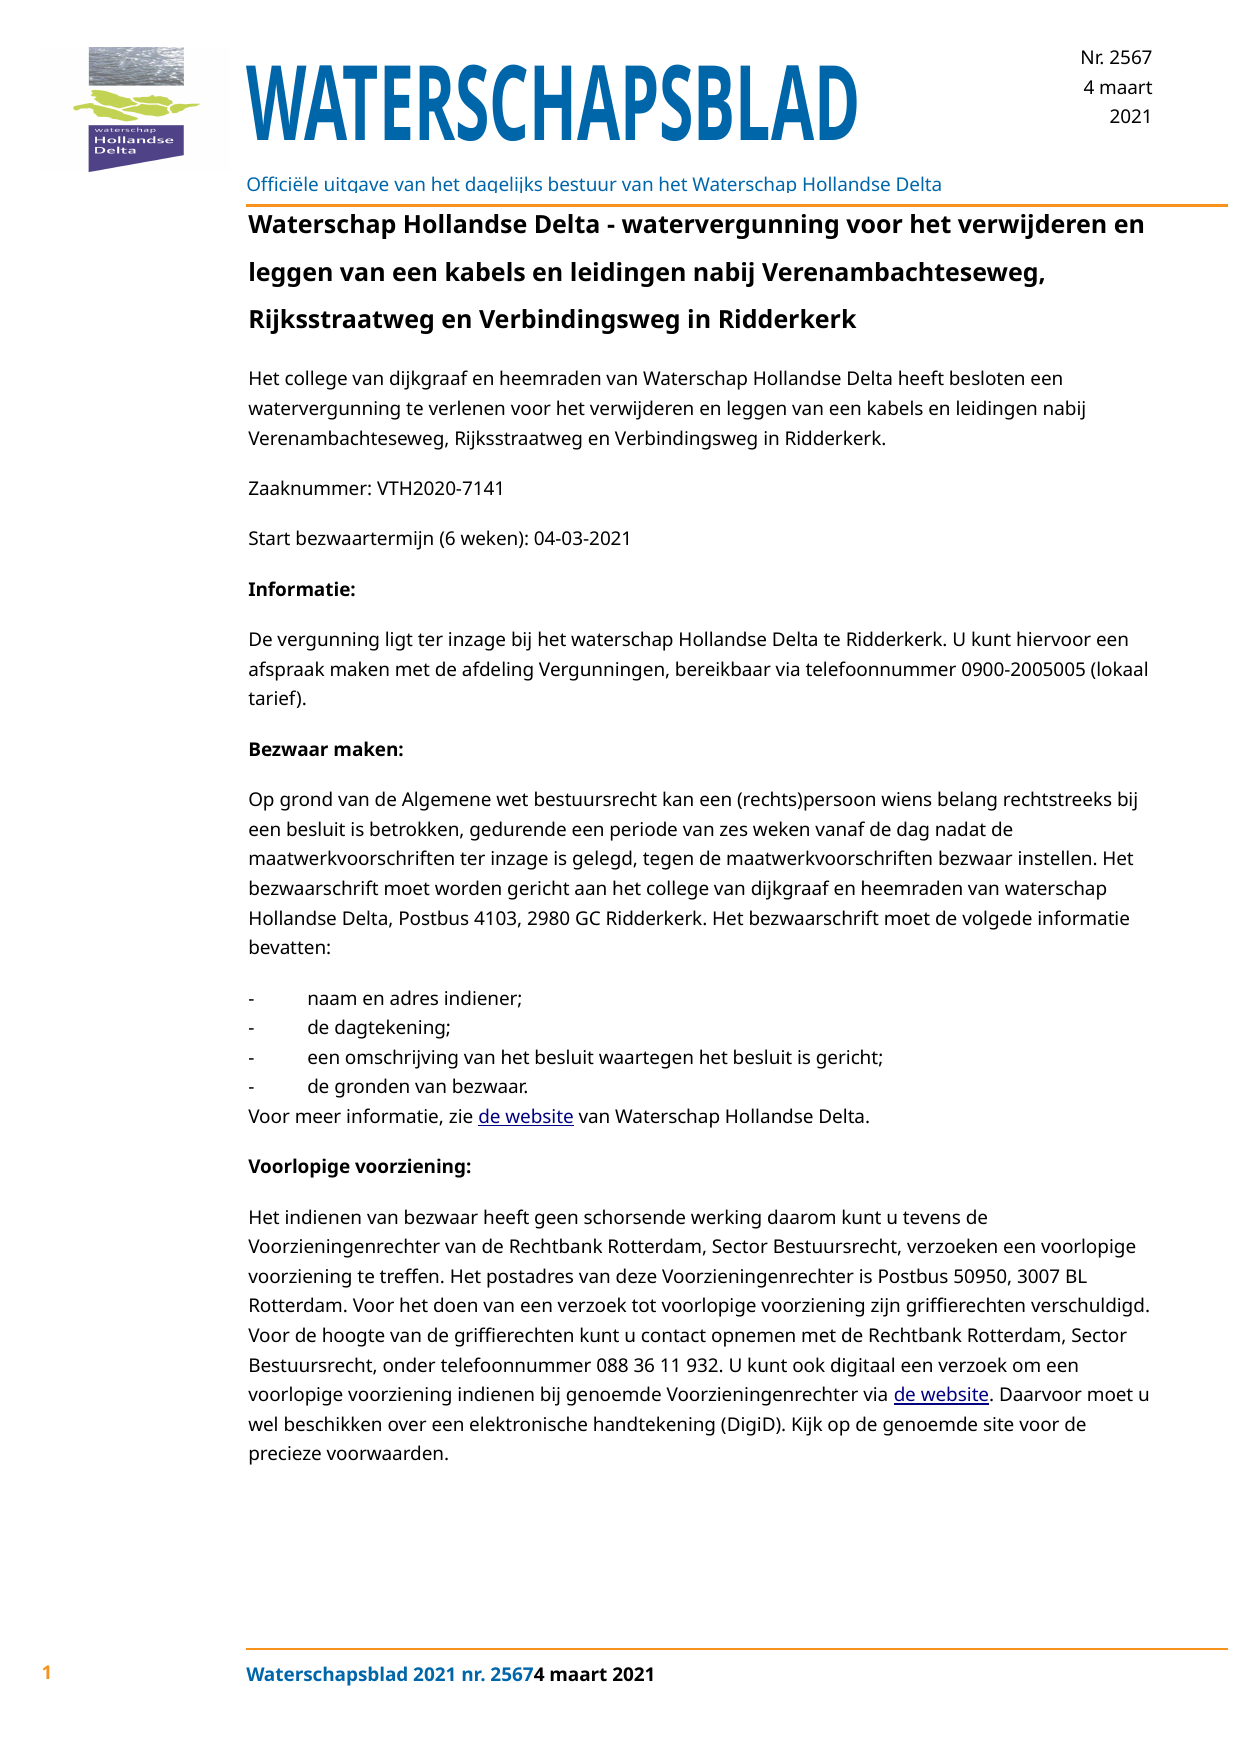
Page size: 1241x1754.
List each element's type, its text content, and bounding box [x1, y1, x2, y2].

list de gronden van bezwaar. [248, 1073, 1152, 1099]
text Waterschap Hollandse Delta - watervergunning voor het verwijderen en leggen van een kabels en leidingen nabij Verenambachteseweg, Rijksstraatweg en Verbindingsweg in Ridderkerk [248, 207, 1152, 336]
text Het college van dijkgraaf en heemraden van Waterschap Hollandse Delta heeft besloten een watervergunning te verlenen voor het verwijderen en leggen van een kabels en leidingen nabij Verenambachteseweg, Rijksstraatweg en Verbindingsweg in Ridderkerk. [248, 366, 1152, 450]
text Bezwaar maken: [248, 736, 1152, 762]
text Start bezwaartermijn (6 weken): 04-03-2021 [248, 526, 1152, 551]
text Voorlopige voorziening: [248, 1153, 1152, 1179]
text Het indienen van bezwaar heeft geen schorsende werking daarom kunt u tevens de Voorzieningenrechter van de Rechtbank Rotterdam, Sector Bestuursrecht, verzoeken een voorlopige voorziening te treffen. Het postadres van deze Voorzieningenrechter is Postbus 50950, 3007 BL Rotterdam. Voor het doen van een verzoek tot voorlopige voorziening zijn griffierechten verschuldigd. Voor de hoogte van de griffierechten kunt u contact opnemen met de Rechtbank Rotterdam, Sector Bestuursrecht, onder telefoonnummer 088 36 11 932. U kunt ook digitaal een verzoek om een voorlopige voorziening indienen bij genoemde Voorzieningenrechter via de website. Daarvoor moet u wel beschikken over een elektronische handtekening (DigiD). Kijk op de genoemde site voor de precieze voorwaarden. [248, 1204, 1152, 1466]
list de dagtekening; [248, 1014, 1152, 1040]
picture [41, 47, 231, 172]
list een omschrijving van het besluit waartegen het besluit is gericht; [248, 1044, 1152, 1069]
text Op grond van de Algemene wet bestuursrecht kan een (rechts)persoon wiens belang rechtstreeks bij een besluit is betrokken, gedurende een periode van zes weken vanaf de dag nadat de maatwerkvoorschriften ter inzage is gelegd, tegen de maatwerkvoorschriften bezwaar instellen. Het bezwaarschrift moet worden gericht aan het college van dijkgraaf en heemraden van waterschap Hollandse Delta, Postbus 4103, 2980 GC Ridderkerk. Het bezwaarschrift moet de volgede informatie bevatten: [248, 786, 1152, 960]
text De vergunning ligt ter inzage bij het waterschap Hollandse Delta te Ridderkerk. U kunt hiervoor een afspraak maken met de afdeling Vergunningen, bereikbaar via telefoonnummer 0900-2005005 (lokaal tarief). [248, 626, 1152, 711]
text Informatie: [248, 576, 1152, 602]
list naam en adres indiener; [248, 985, 1152, 1010]
text Voor meer informatie, zie de website van Waterschap Hollandse Delta. [248, 1103, 1152, 1129]
text Zaaknummer: VTH2020-7141 [248, 475, 1152, 501]
